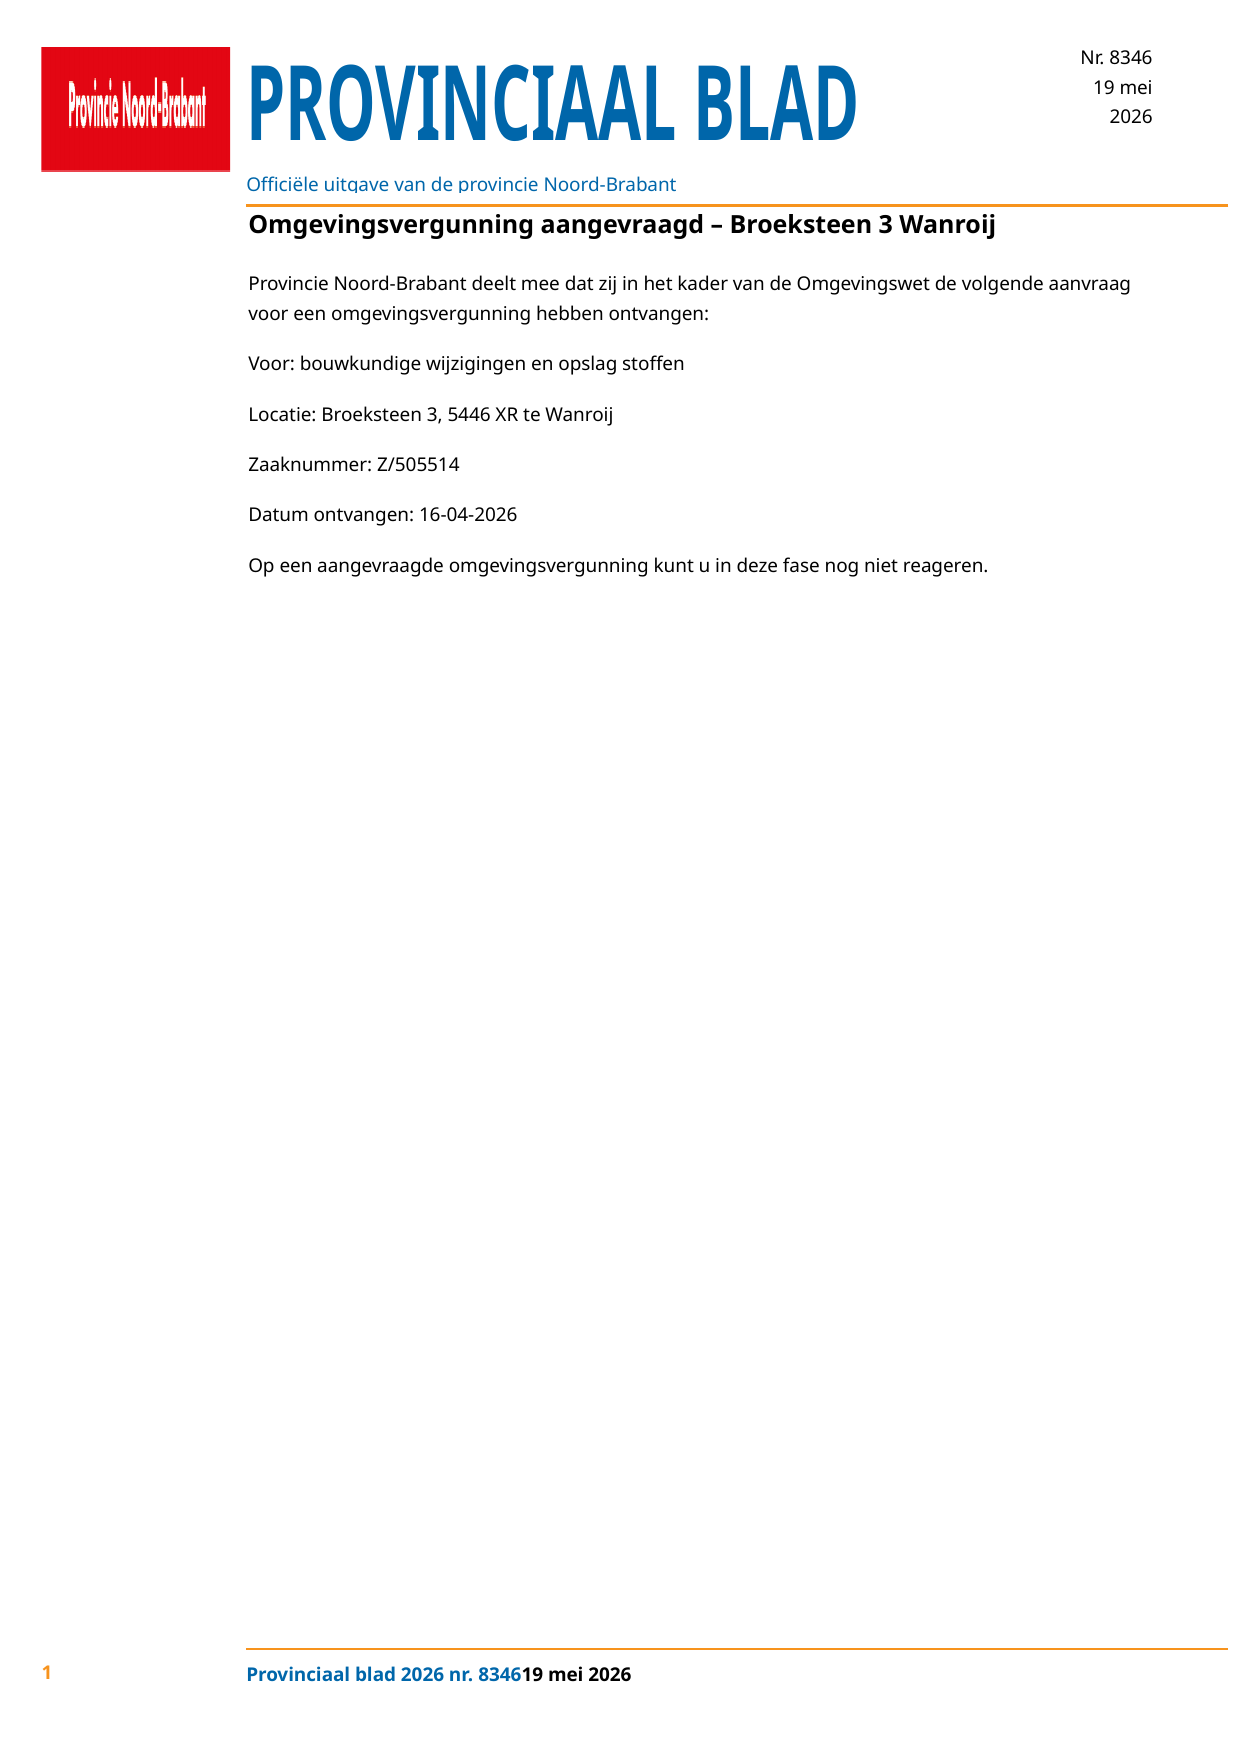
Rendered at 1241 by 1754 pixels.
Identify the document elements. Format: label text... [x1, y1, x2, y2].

text Op een aangevraagde omgevingsvergunning kunt u in deze fase nog niet reageren. [248, 552, 1152, 578]
text Datum ontvangen: 16-04-2026 [248, 502, 1152, 527]
text Provincie Noord-Brabant deelt mee dat zij in het kader van de Omgevingswet de volgende aanvraag voor een omgevingsvergunning hebben ontvangen: [248, 270, 1152, 326]
text Omgevingsvergunning aangevraagd – Broeksteen 3 Wanroij [248, 207, 1152, 241]
text Zaaknummer: Z/505514 [248, 451, 1152, 477]
text Voor: bouwkundige wijzigingen en opslag stoffen [248, 350, 1152, 376]
text Locatie: Broeksteen 3, 5446 XR te Wanroij [248, 401, 1152, 426]
picture [41, 47, 231, 172]
